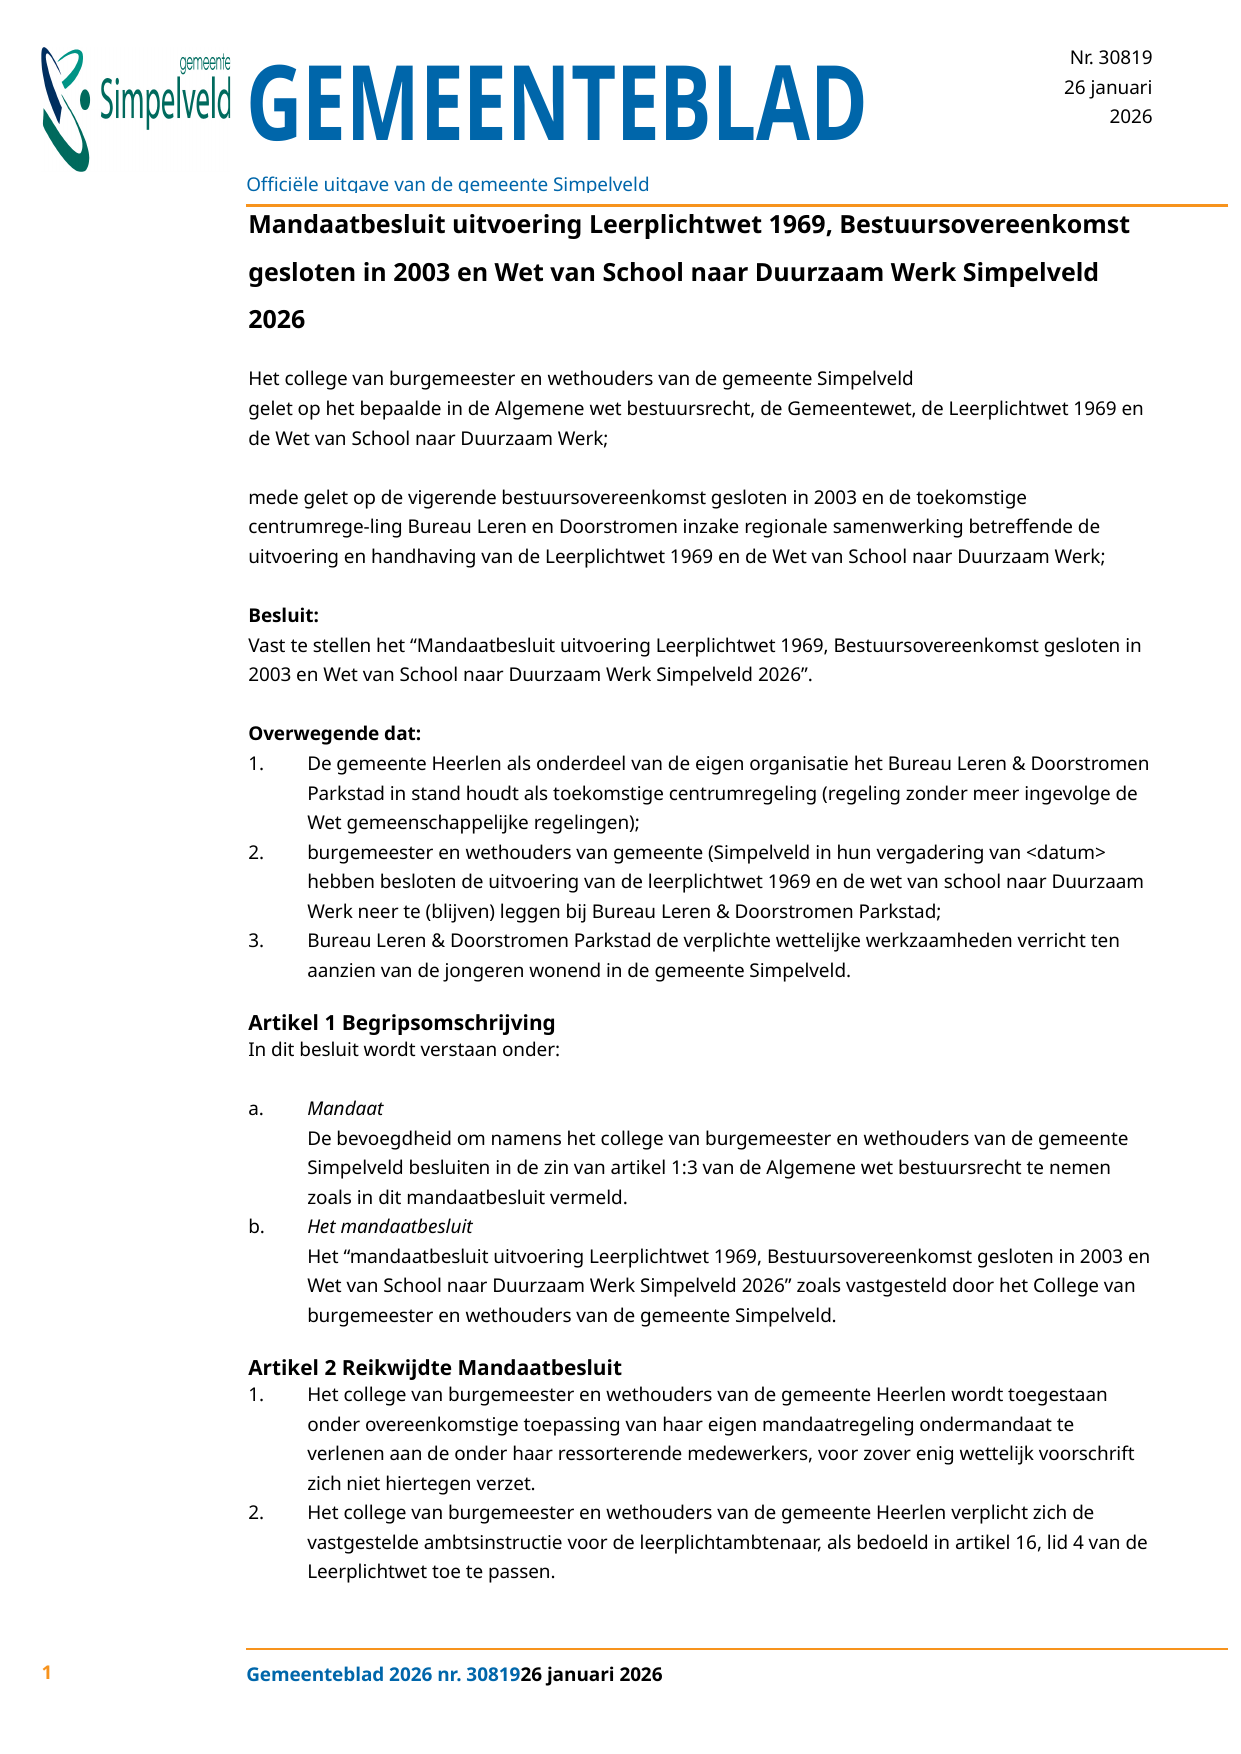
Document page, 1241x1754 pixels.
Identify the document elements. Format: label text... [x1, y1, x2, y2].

text In dit besluit wordt verstaan onder: [248, 1036, 1152, 1062]
list Bureau Leren & Doorstromen Parkstad de verplichte wettelijke werkzaamheden verricht ten aanzien van de jongeren wonend in de gemeente Simpelveld. [248, 928, 1152, 983]
list Het college van burgemeester en wethouders van de gemeente Heerlen verplicht zich de vastgestelde ambtsinstructie voor de leerplichtambtenaar, als bedoeld in artikel 16, lid 4 van de Leerplichtwet toe te passen. [248, 1499, 1152, 1584]
list Het “mandaatbesluit uitvoering Leerplichtwet 1969, Bestuursovereenkomst gesloten in 2003 en Wet van School naar Duurzaam Werk Simpelveld 2026” zoals vastgesteld door het College van burgemeester en wethouders van de gemeente Simpelveld. [248, 1243, 1152, 1328]
list Mandaat [248, 1095, 1152, 1121]
list Het college van burgemeester en wethouders van de gemeente Heerlen wordt toegestaan onder overeenkomstige toepassing van haar eigen mandaatregeling ondermandaat te verlenen aan de onder haar ressorterende medewerkers, voor zover enig wettelijk voorschrift zich niet hiertegen verzet. [248, 1381, 1152, 1496]
text mede gelet op de vigerende bestuursovereenkomst gesloten in 2003 en de toekomstige centrumrege-ling Bureau Leren en Doorstromen inzake regionale samenwerking betreffende de uitvoering en handhaving van de Leerplichtwet 1969 en de Wet van School naar Duurzaam Werk; [248, 484, 1152, 569]
text Vast te stellen het “Mandaatbesluit uitvoering Leerplichtwet 1969, Bestuursovereenkomst gesloten in 2003 en Wet van School naar Duurzaam Werk Simpelveld 2026”. [248, 632, 1152, 687]
text Mandaatbesluit uitvoering Leerplichtwet 1969, Bestuursovereenkomst gesloten in 2003 en Wet van School naar Duurzaam Werk Simpelveld 2026 [248, 207, 1152, 336]
text Artikel 1 Begripsomschrijving [248, 1008, 1152, 1036]
list burgemeester en wethouders van gemeente (Simpelveld in hun vergadering van <datum> hebben besloten de uitvoering van de leerplichtwet 1969 en de wet van school naar Duurzaam Werk neer te (blijven) leggen bij Bureau Leren & Doorstromen Parkstad; [248, 839, 1152, 924]
picture [41, 47, 231, 172]
list Het mandaatbesluit [248, 1213, 1152, 1239]
list De gemeente Heerlen als onderdeel van de eigen organisatie het Bureau Leren & Doorstromen Parkstad in stand houdt als toekomstige centrumregeling (regeling zonder meer ingevolge de Wet gemeenschappelijke regelingen); [248, 750, 1152, 835]
text gelet op het bepaalde in de Algemene wet bestuursrecht, de Gemeentewet, de Leerplichtwet 1969 en de Wet van School naar Duurzaam Werk; [248, 395, 1152, 450]
text Besluit: [248, 602, 1152, 628]
list De bevoegdheid om namens het college van burgemeester en wethouders van de gemeente Simpelveld besluiten in de zin van artikel 1:3 van de Algemene wet bestuursrecht te nemen zoals in dit mandaatbesluit vermeld. [248, 1125, 1152, 1210]
text Overwegende dat: [248, 721, 1152, 746]
text Het college van burgemeester en wethouders van de gemeente Simpelveld [248, 366, 1152, 391]
text Artikel 2 Reikwijdte Mandaatbesluit [248, 1353, 1152, 1381]
